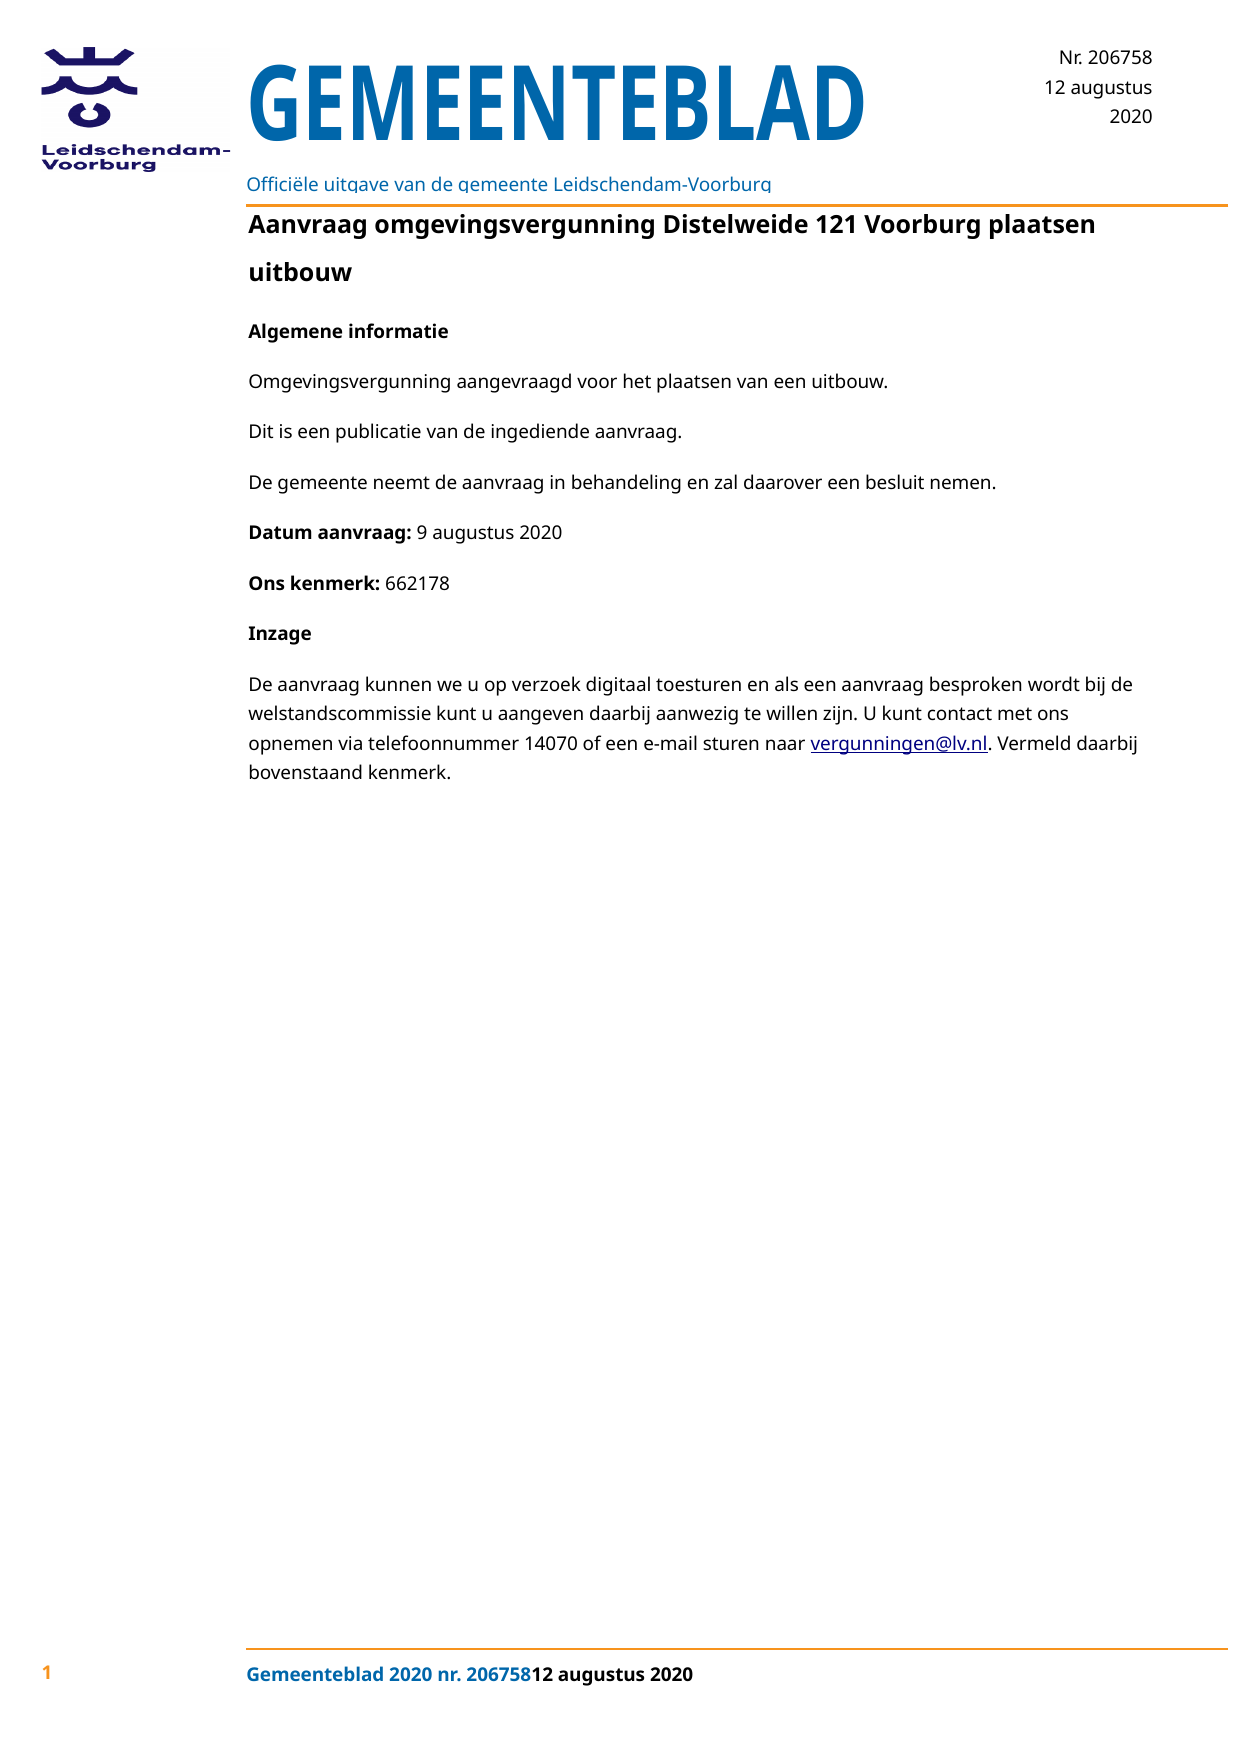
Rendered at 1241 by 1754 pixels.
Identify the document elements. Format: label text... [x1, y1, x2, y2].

text Omgevingsvergunning aangevraagd voor het plaatsen van een uitbouw. [248, 368, 1152, 394]
text Aanvraag omgevingsvergunning Distelweide 121 Voorburg plaatsen uitbouw [248, 207, 1152, 288]
text Inzage [248, 620, 1152, 646]
text Ons kenmerk: 662178 [248, 570, 1152, 596]
picture [41, 47, 231, 172]
text Dit is een publicatie van de ingediende aanvraag. [248, 419, 1152, 444]
text De gemeente neemt de aanvraag in behandeling en zal daarover een besluit nemen. [248, 469, 1152, 495]
text Algemene informatie [248, 318, 1152, 344]
text Datum aanvraag: 9 augustus 2020 [248, 519, 1152, 545]
text De aanvraag kunnen we u op verzoek digitaal toesturen en als een aanvraag besproken wordt bij de welstandscommissie kunt u aangeven daarbij aanwezig te willen zijn. U kunt contact met ons opnemen via telefoonnummer 14070 of een e-mail sturen naar vergunningen@lv.nl. Vermeld daarbij bovenstaand kenmerk. [248, 671, 1152, 785]
